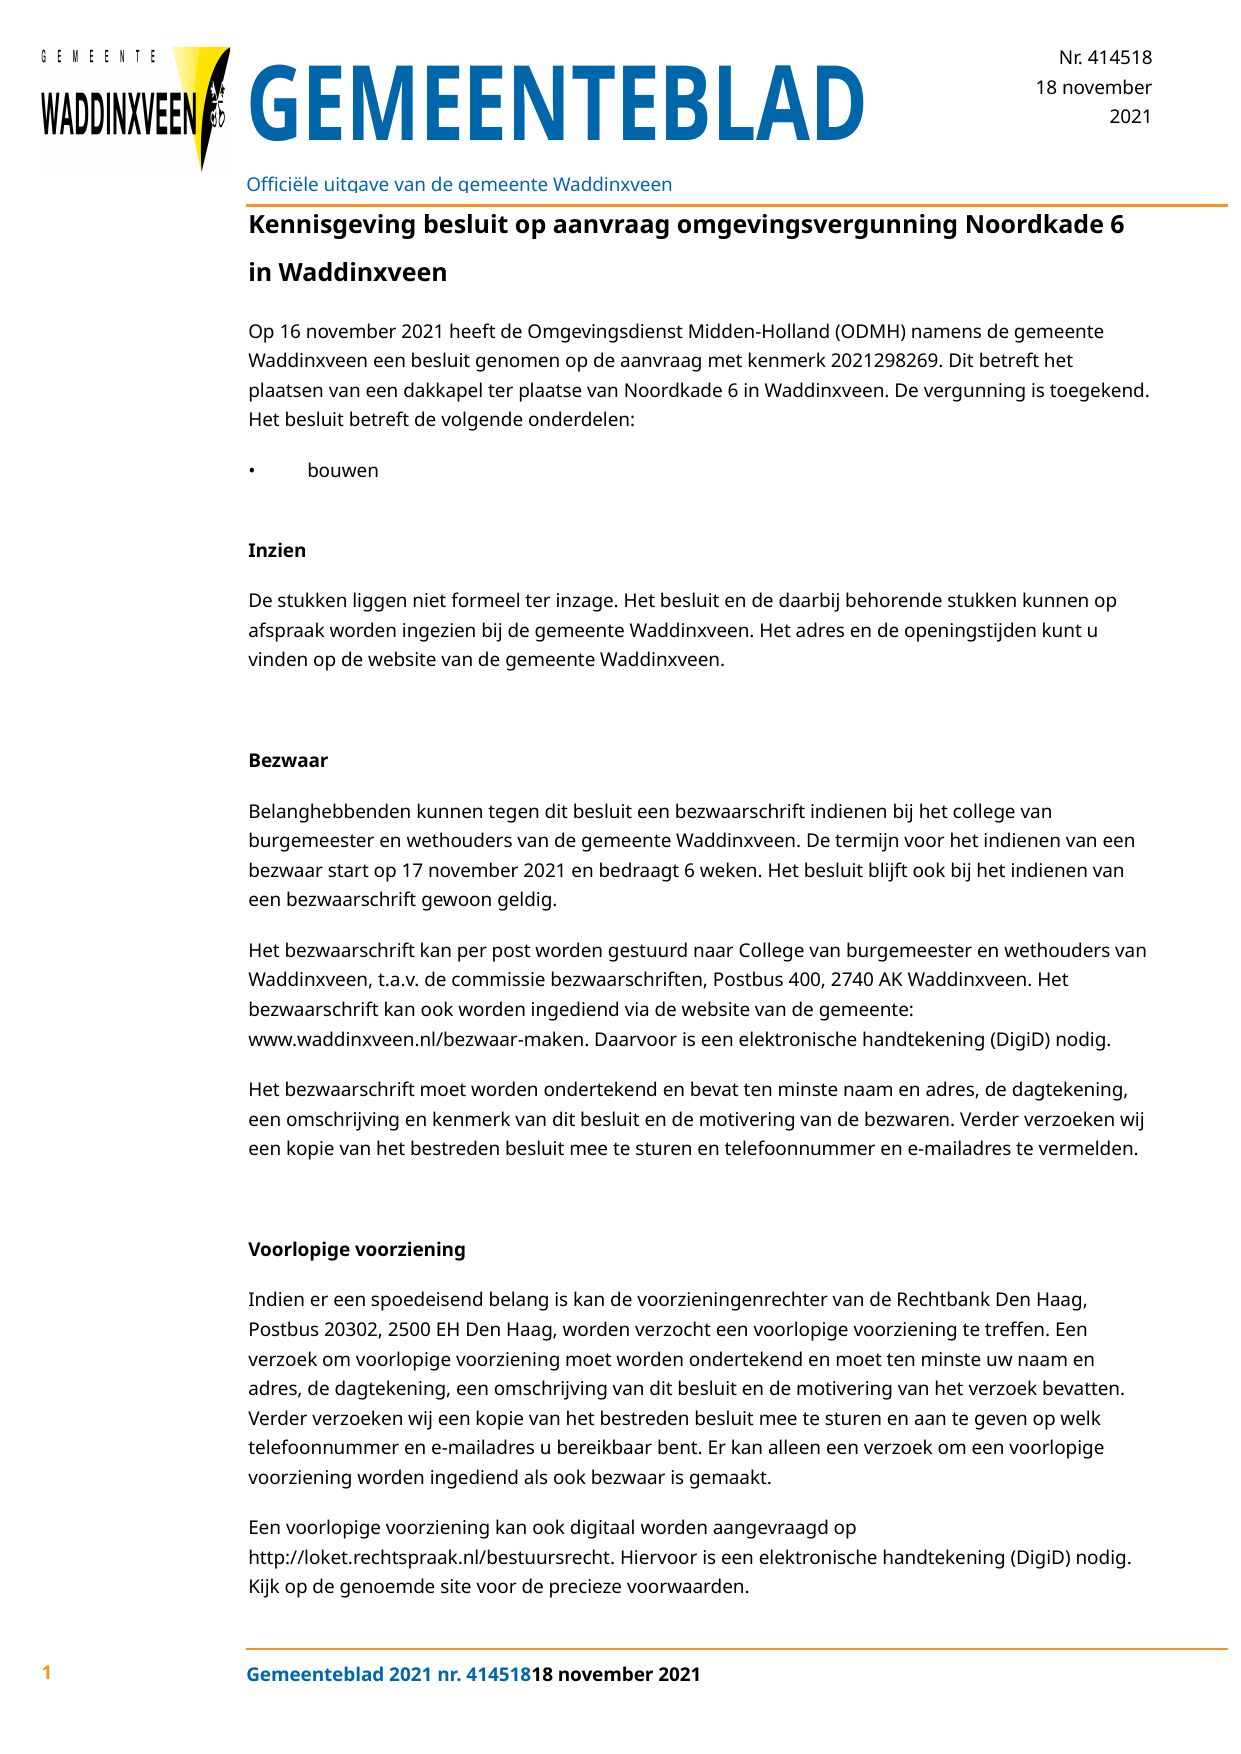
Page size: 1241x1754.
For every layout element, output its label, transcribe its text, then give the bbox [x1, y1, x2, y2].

text Op 16 november 2021 heeft de Omgevingsdienst Midden-Holland (ODMH) namens de gemeente Waddinxveen een besluit genomen op de aanvraag met kenmerk 2021298269. Dit betreft het plaatsen van een dakkapel ter plaatse van Noordkade 6 in Waddinxveen. De vergunning is toegekend. Het besluit betreft de volgende onderdelen: [248, 318, 1152, 432]
text Bezwaar [248, 747, 1152, 773]
list bouwen [248, 457, 1152, 483]
text Kennisgeving besluit op aanvraag omgevingsvergunning Noordkade 6 in Waddinxveen [248, 207, 1152, 288]
text Het bezwaarschrift kan per post worden gestuurd naar College van burgemeester en wethouders van Waddinxveen, t.a.v. de commissie bezwaarschriften, Postbus 400, 2740 AK Waddinxveen. Het bezwaarschrift kan ook worden ingediend via de website van de gemeente: www.waddinxveen.nl/bezwaar-maken. Daarvoor is een elektronische handtekening (DigiD) nodig. [248, 937, 1152, 1052]
text Indien er een spoedeisend belang is kan de voorzieningenrechter van de Rechtbank Den Haag, Postbus 20302, 2500 EH Den Haag, worden verzocht een voorlopige voorziening te treffen. Een verzoek om voorlopige voorziening moet worden ondertekend en moet ten minste uw naam en adres, de dagtekening, een omschrijving van dit besluit en de motivering van het verzoek bevatten. Verder verzoeken wij een kopie van het bestreden besluit mee te sturen en aan te geven op welk telefoonnummer en e-mailadres u bereikbaar bent. Er kan alleen een verzoek om een voorlopige voorziening worden ingediend als ook bezwaar is gemaakt. [248, 1287, 1152, 1490]
text Inzien [248, 537, 1152, 563]
text Belanghebbenden kunnen tegen dit besluit een bezwaarschrift indienen bij het college van burgemeester en wethouders van de gemeente Waddinxveen. De termijn voor het indienen van een bezwaar start op 17 november 2021 en bedraagt 6 weken. Het besluit blijft ook bij het indienen van een bezwaarschrift gewoon geldig. [248, 798, 1152, 912]
picture [41, 47, 231, 172]
text Voorlopige voorziening [248, 1236, 1152, 1262]
text Het bezwaarschrift moet worden ondertekend en bevat ten minste naam en adres, de dagtekening, een omschrijving en kenmerk van dit besluit en de motivering van de bezwaren. Verder verzoeken wij een kopie van het bestreden besluit mee te sturen en telefoonnummer en e-mailadres te vermelden. [248, 1076, 1152, 1161]
text De stukken liggen niet formeel ter inzage. Het besluit en de daarbij behorende stukken kunnen op afspraak worden ingezien bij de gemeente Waddinxveen. Het adres en de openingstijden kunt u vinden op de website van de gemeente Waddinxveen. [248, 587, 1152, 672]
text Een voorlopige voorziening kan ook digitaal worden aangevraagd op http://loket.rechtspraak.nl/bestuursrecht. Hiervoor is een elektronische handtekening (DigiD) nodig. Kijk op de genoemde site voor de precieze voorwaarden. [248, 1514, 1152, 1599]
